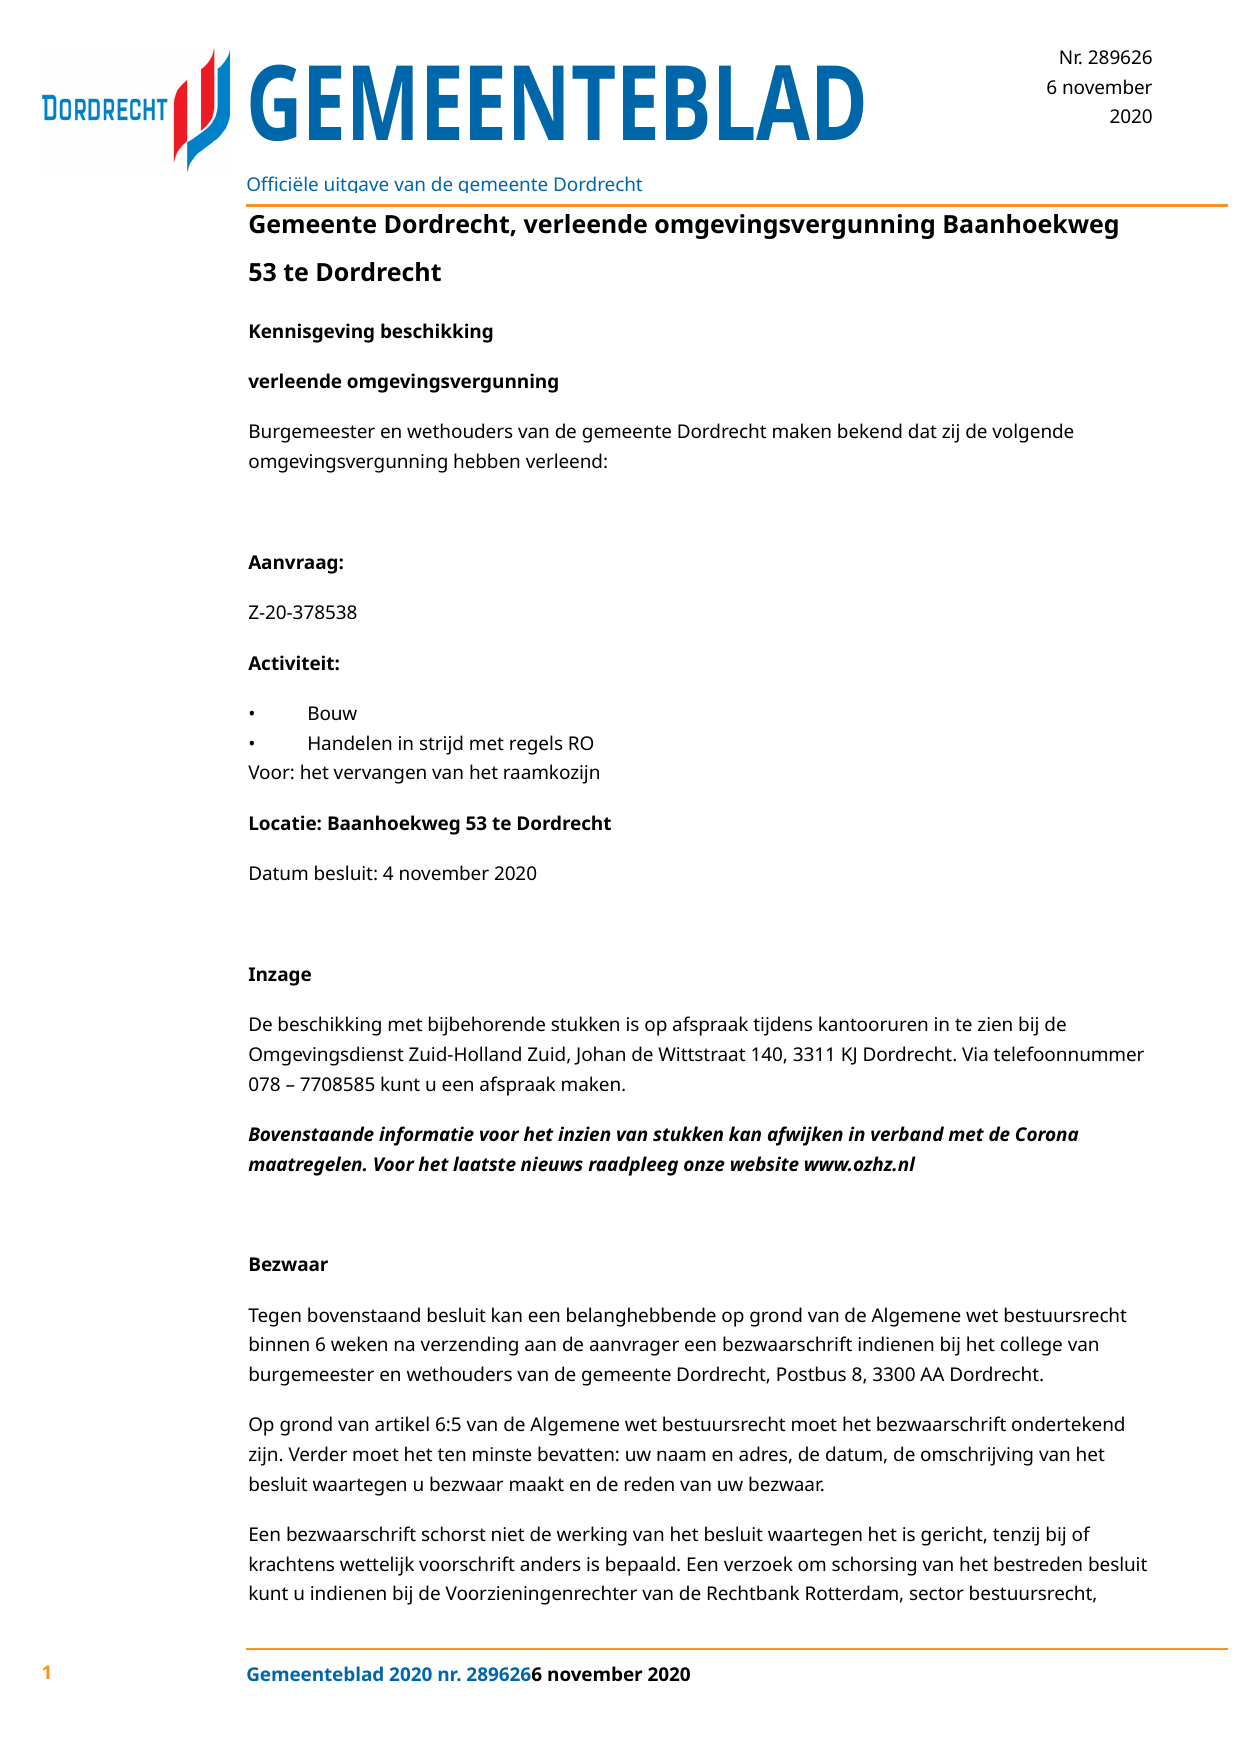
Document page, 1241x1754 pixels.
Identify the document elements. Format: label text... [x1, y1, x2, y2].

list Bouw [248, 700, 1152, 726]
text De beschikking met bijbehorende stukken is op afspraak tijdens kantooruren in te zien bij de Omgevingsdienst Zuid-Holland Zuid, Johan de Wittstraat 140, 3311 KJ Dordrecht. Via telefoonnummer 078 – 7708585 kunt u een afspraak maken. [248, 1012, 1152, 1097]
text Bezwaar [248, 1252, 1152, 1277]
text Z-20-378538 [248, 599, 1152, 625]
text Activiteit: [248, 650, 1152, 676]
text Voor: het vervangen van het raamkozijn [248, 759, 1152, 785]
text Locatie: Baanhoekweg 53 te Dordrecht [248, 810, 1152, 836]
text Datum besluit: 4 november 2020 [248, 860, 1152, 886]
text verleende omgevingsvergunning [248, 368, 1152, 394]
text Burgemeester en wethouders van de gemeente Dordrecht maken bekend dat zij de volgende omgevingsvergunning hebben verleend: [248, 419, 1152, 474]
text Op grond van artikel 6:5 van de Algemene wet bestuursrecht moet het bezwaarschrift ondertekend zijn. Verder moet het ten minste bevatten: uw naam en adres, de datum, de omschrijving van het besluit waartegen u bezwaar maakt en de reden van uw bezwaar. [248, 1412, 1152, 1497]
list Handelen in strijd met regels RO [248, 730, 1152, 756]
text Gemeente Dordrecht, verleende omgevingsvergunning Baanhoekweg 53 te Dordrecht [248, 207, 1152, 288]
text Een bezwaarschrift schorst niet de werking van het besluit waartegen het is gericht, tenzij bij of krachtens wettelijk voorschrift anders is bepaald. Een verzoek om schorsing van het bestreden besluit kunt u indienen bij de Voorzieningenrechter van de Rechtbank Rotterdam, sector bestuursrecht, [248, 1521, 1152, 1606]
text Tegen bovenstaand besluit kan een belanghebbende op grond van de Algemene wet bestuursrecht binnen 6 weken na verzending aan de aanvrager een bezwaarschrift indienen bij het college van burgemeester en wethouders van de gemeente Dordrecht, Postbus 8, 3300 AA Dordrecht. [248, 1302, 1152, 1387]
text Kennisgeving beschikking [248, 318, 1152, 344]
picture [41, 47, 231, 172]
text Inzage [248, 961, 1152, 987]
text Bovenstaande informatie voor het inzien van stukken kan afwijken in verband met de Corona maatregelen. Voor het laatste nieuws raadpleeg onze website www.ozhz.nl [248, 1121, 1152, 1177]
text Aanvraag: [248, 549, 1152, 575]
